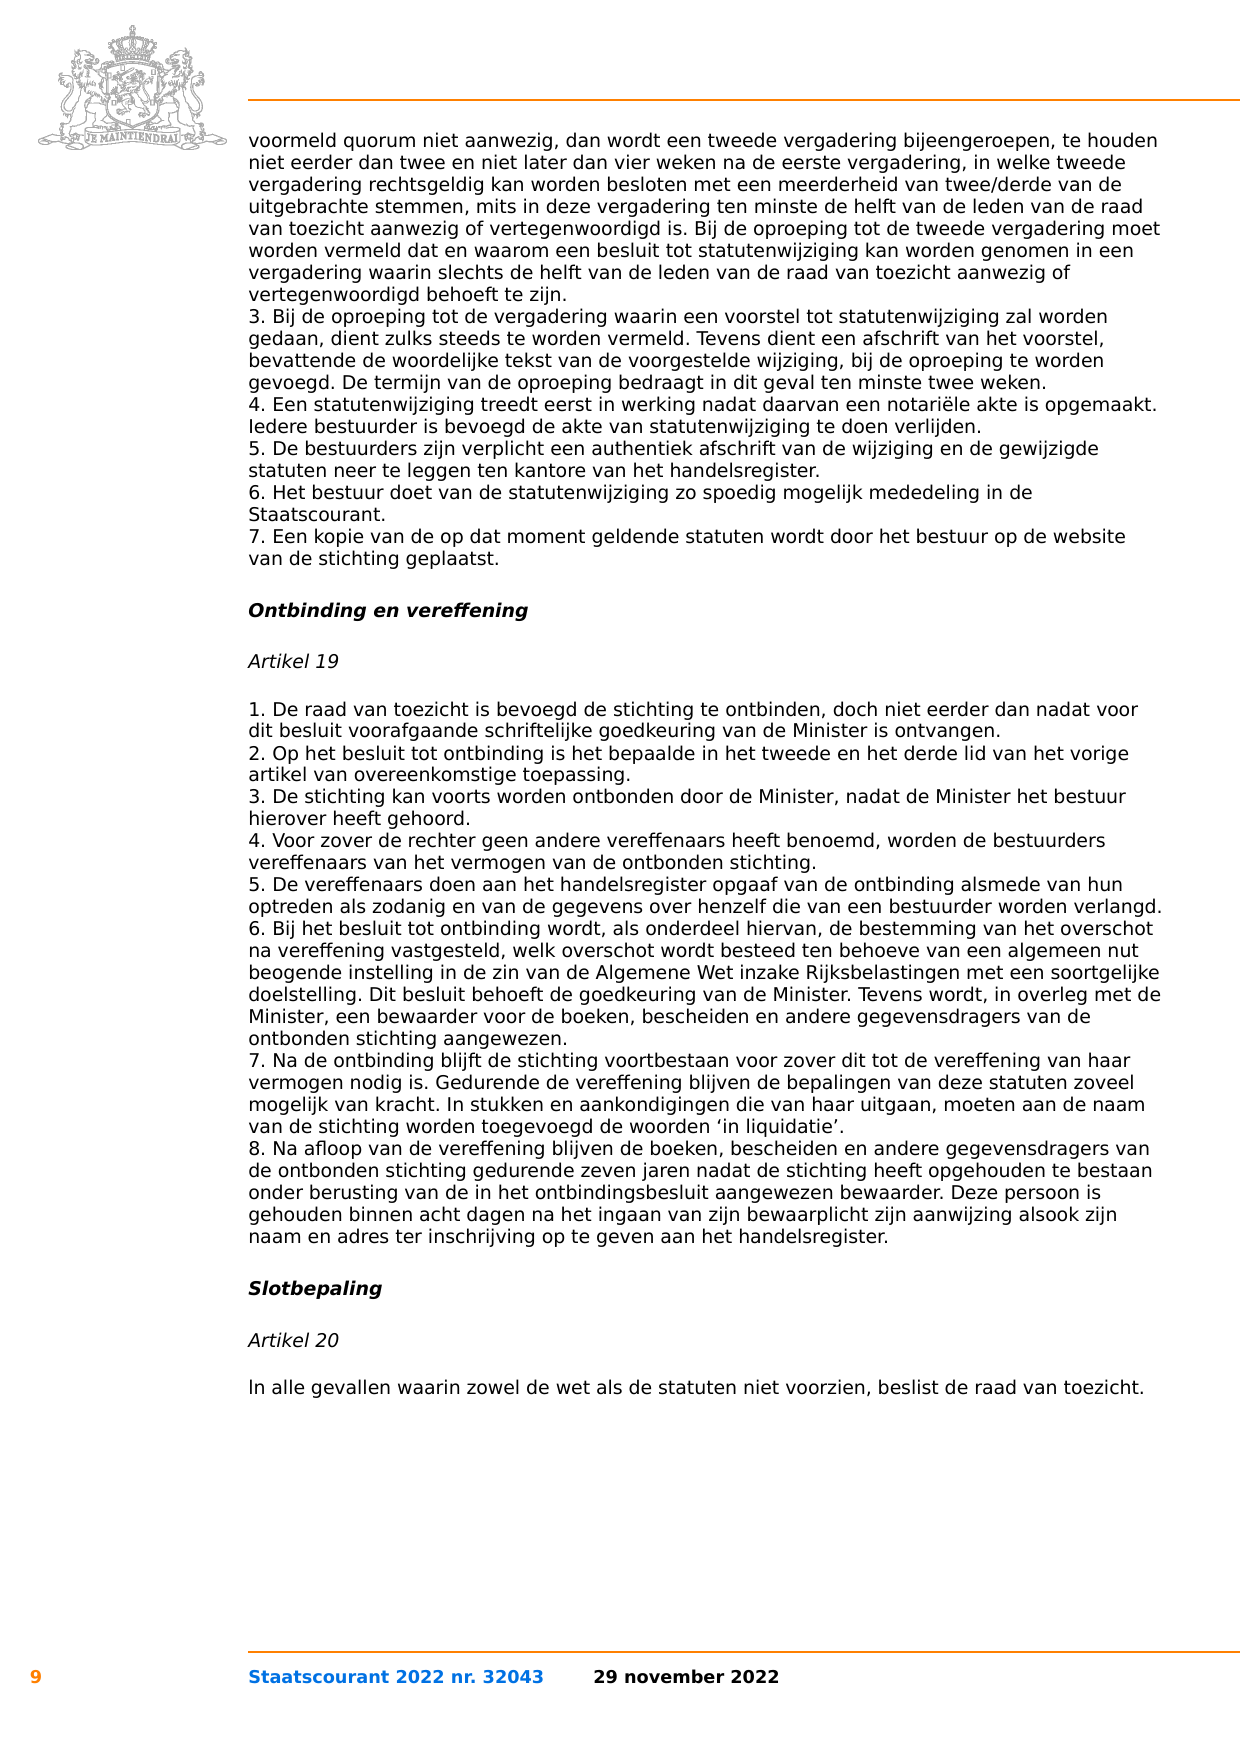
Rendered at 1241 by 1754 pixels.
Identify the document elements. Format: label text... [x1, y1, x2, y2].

text 4. Voor zover de rechter geen andere vereffenaars heeft benoemd, worden de bestuurders vereffenaars van het vermogen van de ontbonden stichting. [248, 830, 1163, 874]
subtitle Ontbinding en vereffening [248, 599, 1163, 621]
text 6. Het bestuur doet van de statutenwijziging zo spoedig mogelijk mededeling in de Staatscourant. [248, 482, 1163, 526]
picture [38, 25, 227, 150]
text 2. Op het besluit tot ontbinding is het bepaalde in het tweede en het derde lid van het vorige artikel van overeenkomstige toepassing. [248, 742, 1163, 786]
text 3. Bij de oproeping tot de vergadering waarin een voorstel tot statutenwijziging zal worden gedaan, dient zulks steeds te worden vermeld. Tevens dient een afschrift van het voorstel, bevattende de woordelijke tekst van de voorgestelde wijziging, bij de oproeping te worden gevoegd. De termijn van de oproeping bedraagt in dit geval ten minste twee weken. [248, 306, 1163, 394]
subtitle Artikel 19 [248, 651, 1163, 673]
text 6. Bij het besluit tot ontbinding wordt, als onderdeel hiervan, de bestemming van het overschot na vereffening vastgesteld, welk overschot wordt besteed ten behoeve van een algemeen nut beogende instelling in de zin van de Algemene Wet inzake Rijksbelastingen met een soortgelijke doelstelling. Dit besluit behoeft de goedkeuring van de Minister. Tevens wordt, in overleg met de Minister, een bewaarder voor de boeken, bescheiden en andere gegevensdragers van de ontbonden stichting aangewezen. [248, 918, 1163, 1050]
subtitle Slotbepaling [248, 1278, 1163, 1300]
subtitle Artikel 20 [248, 1330, 1163, 1352]
text 7. Een kopie van de op dat moment geldende statuten wordt door het bestuur op de website van de stichting geplaatst. [248, 526, 1163, 569]
text 4. Een statutenwijziging treedt eerst in werking nadat daarvan een notariële akte is opgemaakt. Iedere bestuurder is bevoegd de akte van statutenwijziging te doen verlijden. [248, 394, 1163, 438]
text voormeld quorum niet aanwezig, dan wordt een tweede vergadering bijeengeroepen, te houden niet eerder dan twee en niet later dan vier weken na de eerste vergadering, in welke tweede vergadering rechtsgeldig kan worden besloten met een meerderheid van twee/derde van de uitgebrachte stemmen, mits in deze vergadering ten minste de helft van de leden van de raad van toezicht aanwezig of vertegenwoordigd is. Bij de oproeping tot de tweede vergadering moet worden vermeld dat en waarom een besluit tot statutenwijziging kan worden genomen in een vergadering waarin slechts de helft van de leden van de raad van toezicht aanwezig of vertegenwoordigd behoeft te zijn. [248, 130, 1163, 306]
text 7. Na de ontbinding blijft de stichting voortbestaan voor zover dit tot de vereffening van haar vermogen nodig is. Gedurende de vereffening blijven de bepalingen van deze statuten zoveel mogelijk van kracht. In stukken en aankondigingen die van haar uitgaan, moeten aan de naam van de stichting worden toegevoegd de woorden ‘in liquidatie’. [248, 1050, 1163, 1138]
text 3. De stichting kan voorts worden ontbonden door de Minister, nadat de Minister het bestuur hierover heeft gehoord. [248, 786, 1163, 830]
text 1. De raad van toezicht is bevoegd de stichting te ontbinden, doch niet eerder dan nadat voor dit besluit voorafgaande schriftelijke goedkeuring van de Minister is ontvangen. [248, 698, 1163, 742]
text 8. Na afloop van de vereffening blijven de boeken, bescheiden en andere gegevensdragers van de ontbonden stichting gedurende zeven jaren nadat de stichting heeft opgehouden te bestaan onder berusting van de in het ontbindingsbesluit aangewezen bewaarder. Deze persoon is gehouden binnen acht dagen na het ingaan van zijn bewaarplicht zijn aanwijzing alsook zijn naam en adres ter inschrijving op te geven aan het handelsregister. [248, 1138, 1163, 1248]
text 5. De bestuurders zijn verplicht een authentiek afschrift van de wijziging en de gewijzigde statuten neer te leggen ten kantore van het handelsregister. [248, 438, 1163, 482]
text ln alle gevallen waarin zowel de wet als de statuten niet voorzien, beslist de raad van toezicht. [248, 1377, 1163, 1399]
text 5. De vereffenaars doen aan het handelsregister opgaaf van de ontbinding alsmede van hun optreden als zodanig en van de gegevens over henzelf die van een bestuurder worden verlangd. [248, 874, 1163, 918]
